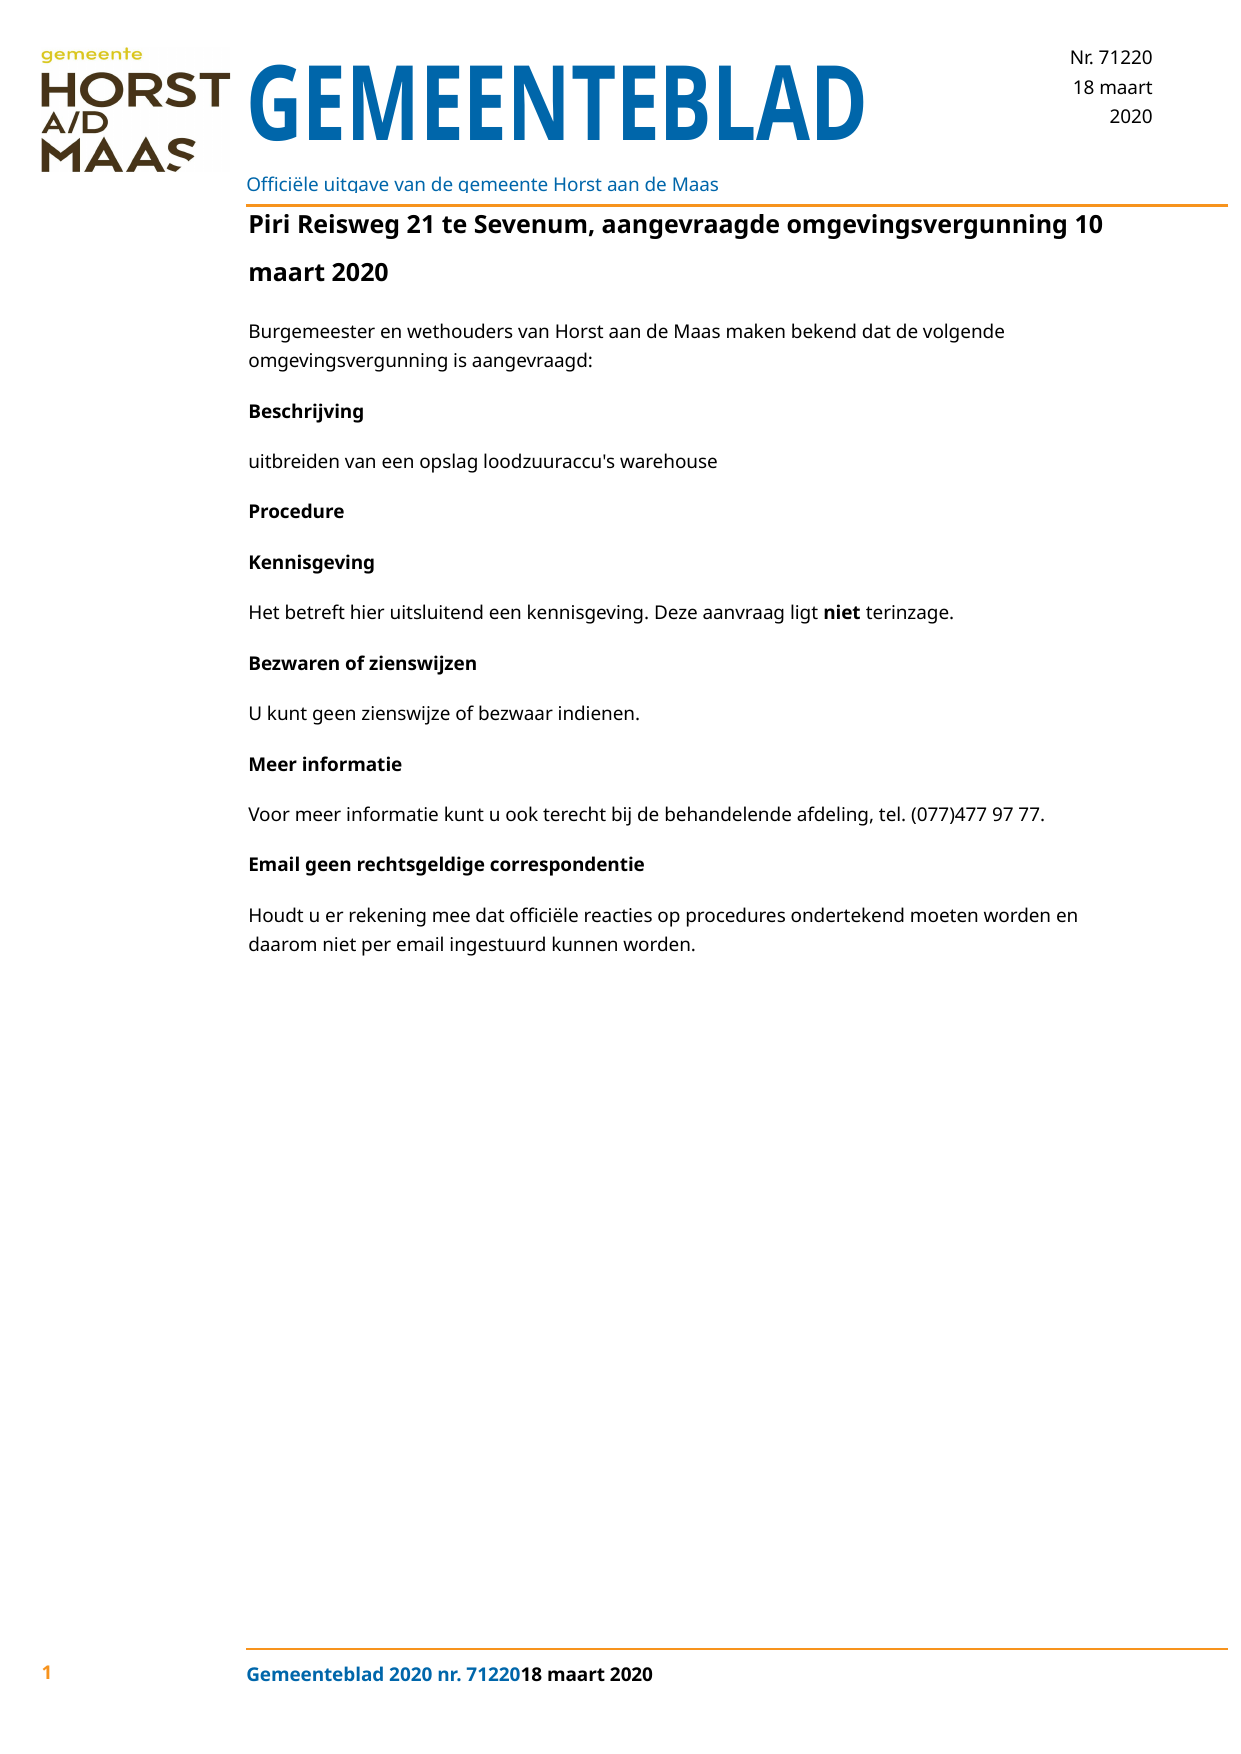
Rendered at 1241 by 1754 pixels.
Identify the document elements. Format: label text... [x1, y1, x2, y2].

text Beschrijving [248, 398, 1152, 424]
text Kennisgeving [248, 549, 1152, 575]
text U kunt geen zienswijze of bezwaar indienen. [248, 700, 1152, 726]
text Voor meer informatie kunt u ook terecht bij de behandelende afdeling, tel. (077)477 97 77. [248, 801, 1152, 827]
text Bezwaren of zienswijzen [248, 650, 1152, 676]
text Procedure [248, 499, 1152, 524]
text Burgemeester en wethouders van Horst aan de Maas maken bekend dat de volgende omgevingsvergunning is aangevraagd: [248, 318, 1152, 373]
text Email geen rechtsgeldige correspondentie [248, 852, 1152, 877]
picture [41, 47, 231, 172]
text Meer informatie [248, 751, 1152, 777]
text Piri Reisweg 21 te Sevenum, aangevraagde omgevingsvergunning 10 maart 2020 [248, 207, 1152, 288]
text Het betreft hier uitsluitend een kennisgeving. Deze aanvraag ligt niet terinzage. [248, 599, 1152, 625]
text uitbreiden van een opslag loodzuuraccu's warehouse [248, 448, 1152, 474]
text Houdt u er rekening mee dat officiële reacties op procedures ondertekend moeten worden en daarom niet per email ingestuurd kunnen worden. [248, 902, 1152, 957]
